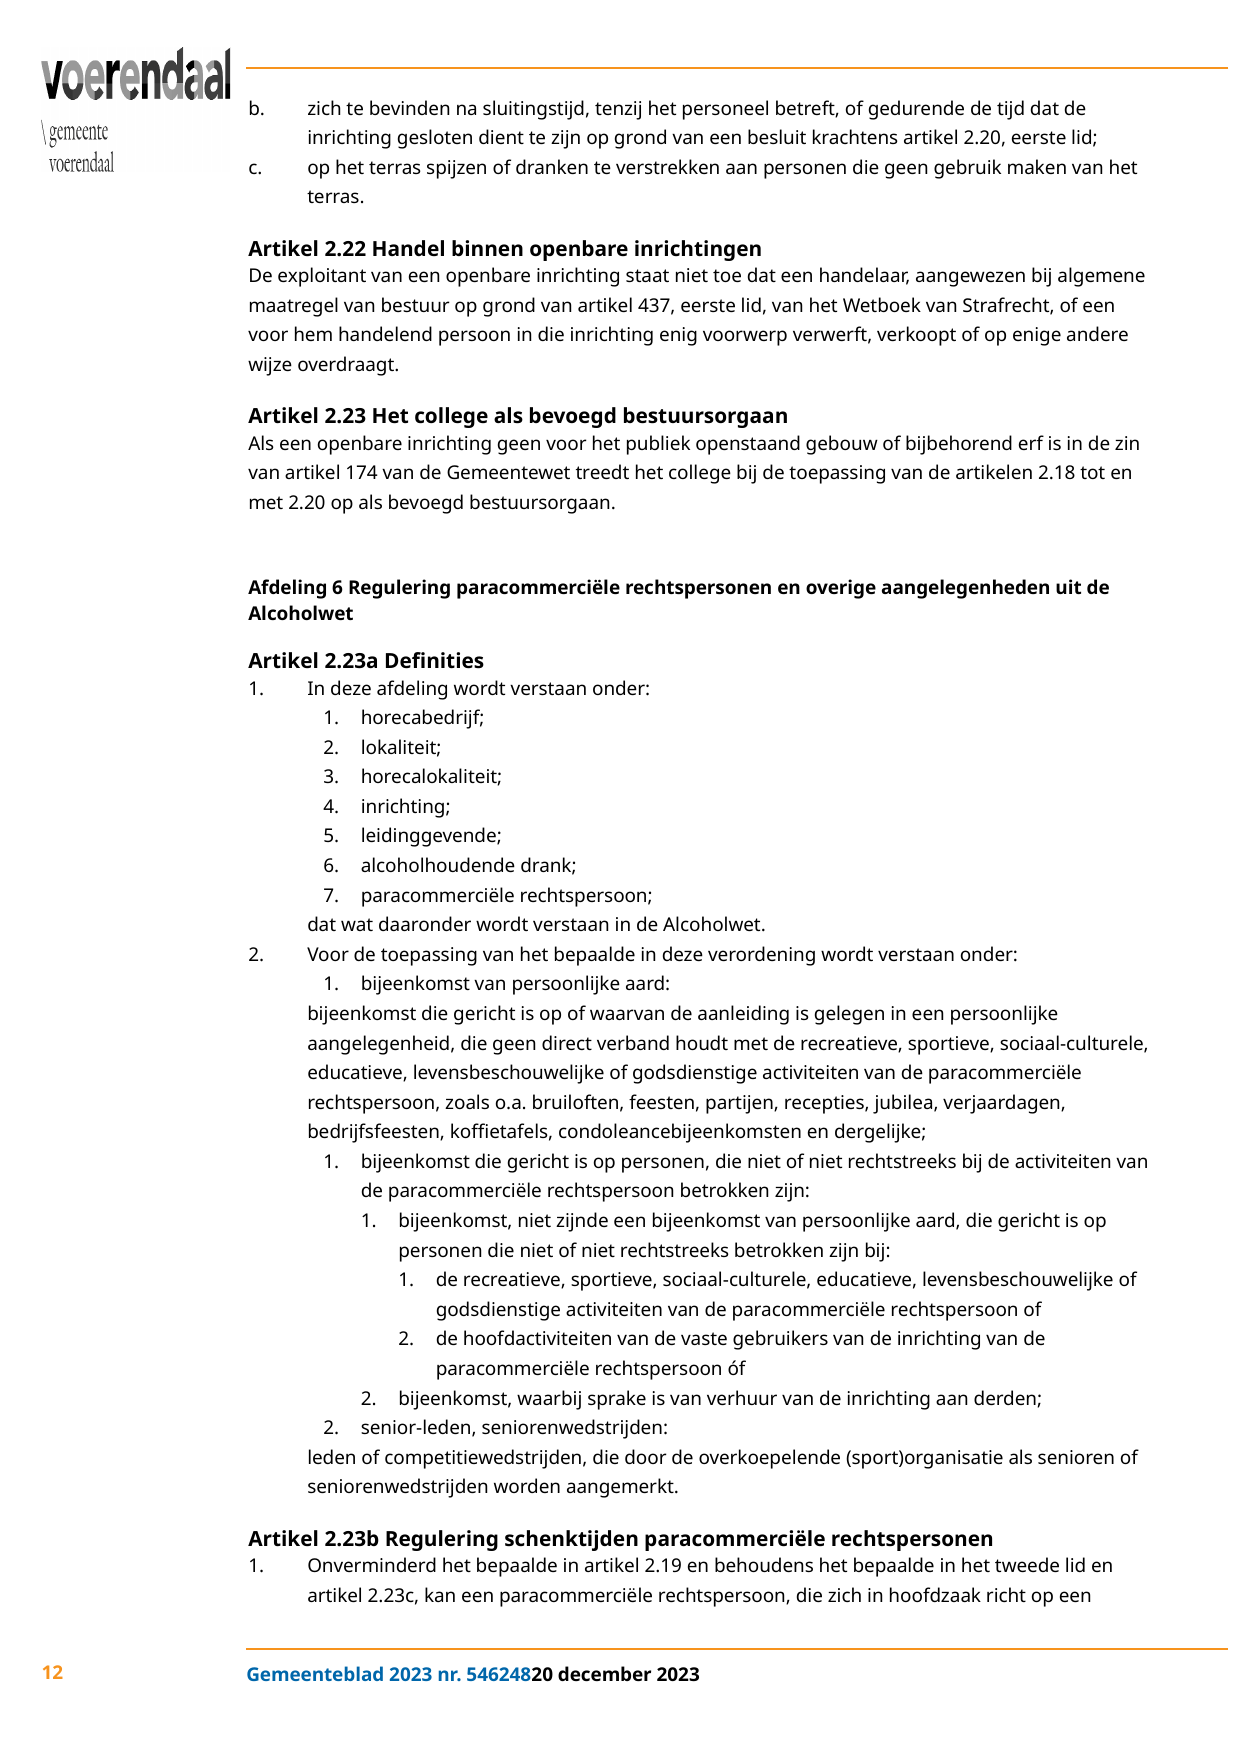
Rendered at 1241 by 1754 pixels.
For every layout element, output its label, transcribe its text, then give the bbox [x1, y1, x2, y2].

text De exploitant van een openbare inrichting staat niet toe dat een handelaar, aangewezen bij algemene maatregel van bestuur op grond van artikel 437, eerste lid, van het Wetboek van Strafrecht, of een voor hem handelend persoon in die inrichting enig voorwerp verwerft, verkoopt of op enige andere wijze overdraagt. [248, 262, 1152, 377]
text Artikel 2.23 Het college als bevoegd bestuursorgaan [248, 402, 1152, 430]
list leden of competitiewedstrijden, die door de overkoepelende (sport)organisatie als senioren of seniorenwedstrijden worden aangemerkt. [248, 1444, 1152, 1499]
text Artikel 2.22 Handel binnen openbare inrichtingen [248, 234, 1152, 262]
list bijeenkomst, waarbij sprake is van verhuur van de inrichting aan derden; [361, 1385, 1152, 1411]
list horecalokaliteit; [323, 763, 1152, 789]
list inrichting; [323, 793, 1152, 819]
list de hoofdactiviteiten van de vaste gebruikers van de inrichting van de paracommerciële rechtspersoon óf [398, 1326, 1152, 1381]
text Als een openbare inrichting geen voor het publiek openstaand gebouw of bijbehorend erf is in de zin van artikel 174 van de Gemeentewet treedt het college bij de toepassing van de artikelen 2.18 tot en met 2.20 op als bevoegd bestuursorgaan. [248, 430, 1152, 515]
list bijeenkomst die gericht is op personen, die niet of niet rechtstreeks bij de activiteiten van de paracommerciële rechtspersoon betrokken zijn: [323, 1148, 1152, 1203]
list op het terras spijzen of dranken te verstrekken aan personen die geen gebruik maken van het terras. [248, 154, 1152, 209]
list dat wat daaronder wordt verstaan in de Alcoholwet. [248, 911, 1152, 937]
list alcoholhoudende drank; [323, 852, 1152, 878]
list de recreatieve, sportieve, sociaal-culturele, educatieve, levensbeschouwelijke of godsdienstige activiteiten van de paracommerciële rechtspersoon of [398, 1266, 1152, 1322]
list lokaliteit; [323, 734, 1152, 760]
list leidinggevende; [323, 823, 1152, 848]
text Artikel 2.23b Regulering schenktijden paracommerciële rechtspersonen [248, 1524, 1152, 1552]
list bijeenkomst van persoonlijke aard: [323, 971, 1152, 996]
list paracommerciële rechtspersoon; [323, 882, 1152, 908]
list bijeenkomst die gericht is op of waarvan de aanleiding is gelegen in een persoonlijke aangelegenheid, die geen direct verband houdt met de recreatieve, sportieve, sociaal-culturele, educatieve, levensbeschouwelijke of godsdienstige activiteiten van de paracommerciële rechtspersoon, zoals o.a. bruiloften, feesten, partijen, recepties, jubilea, verjaardagen, bedrijfsfeesten, koffietafels, condoleancebijeenkomsten en dergelijke; [248, 1000, 1152, 1144]
text Artikel 2.23a Definities [248, 646, 1152, 675]
list senior-leden, seniorenwedstrijden: [323, 1414, 1152, 1440]
list In deze afdeling wordt verstaan onder: [248, 675, 1152, 701]
list zich te bevinden na sluitingstijd, tenzij het personeel betreft, of gedurende de tijd dat de inrichting gesloten dient te zijn op grond van een besluit krachtens artikel 2.20, eerste lid; [248, 95, 1152, 150]
list horecabedrijf; [323, 704, 1152, 730]
list Onverminderd het bepaalde in artikel 2.19 en behoudens het bepaalde in het tweede lid en artikel 2.23c, kan een paracommerciële rechtspersoon, die zich in hoofdzaak richt op een [248, 1552, 1152, 1608]
list bijeenkomst, niet zijnde een bijeenkomst van persoonlijke aard, die gericht is op personen die niet of niet rechtstreeks betrokken zijn bij: [361, 1207, 1152, 1263]
list Voor de toepassing van het bepaalde in deze verordening wordt verstaan onder: [248, 941, 1152, 967]
picture [41, 47, 231, 172]
text Afdeling 6 Regulering paracommerciële rechtspersonen en overige aangelegenheden uit de Alcoholwet [248, 574, 1152, 626]
